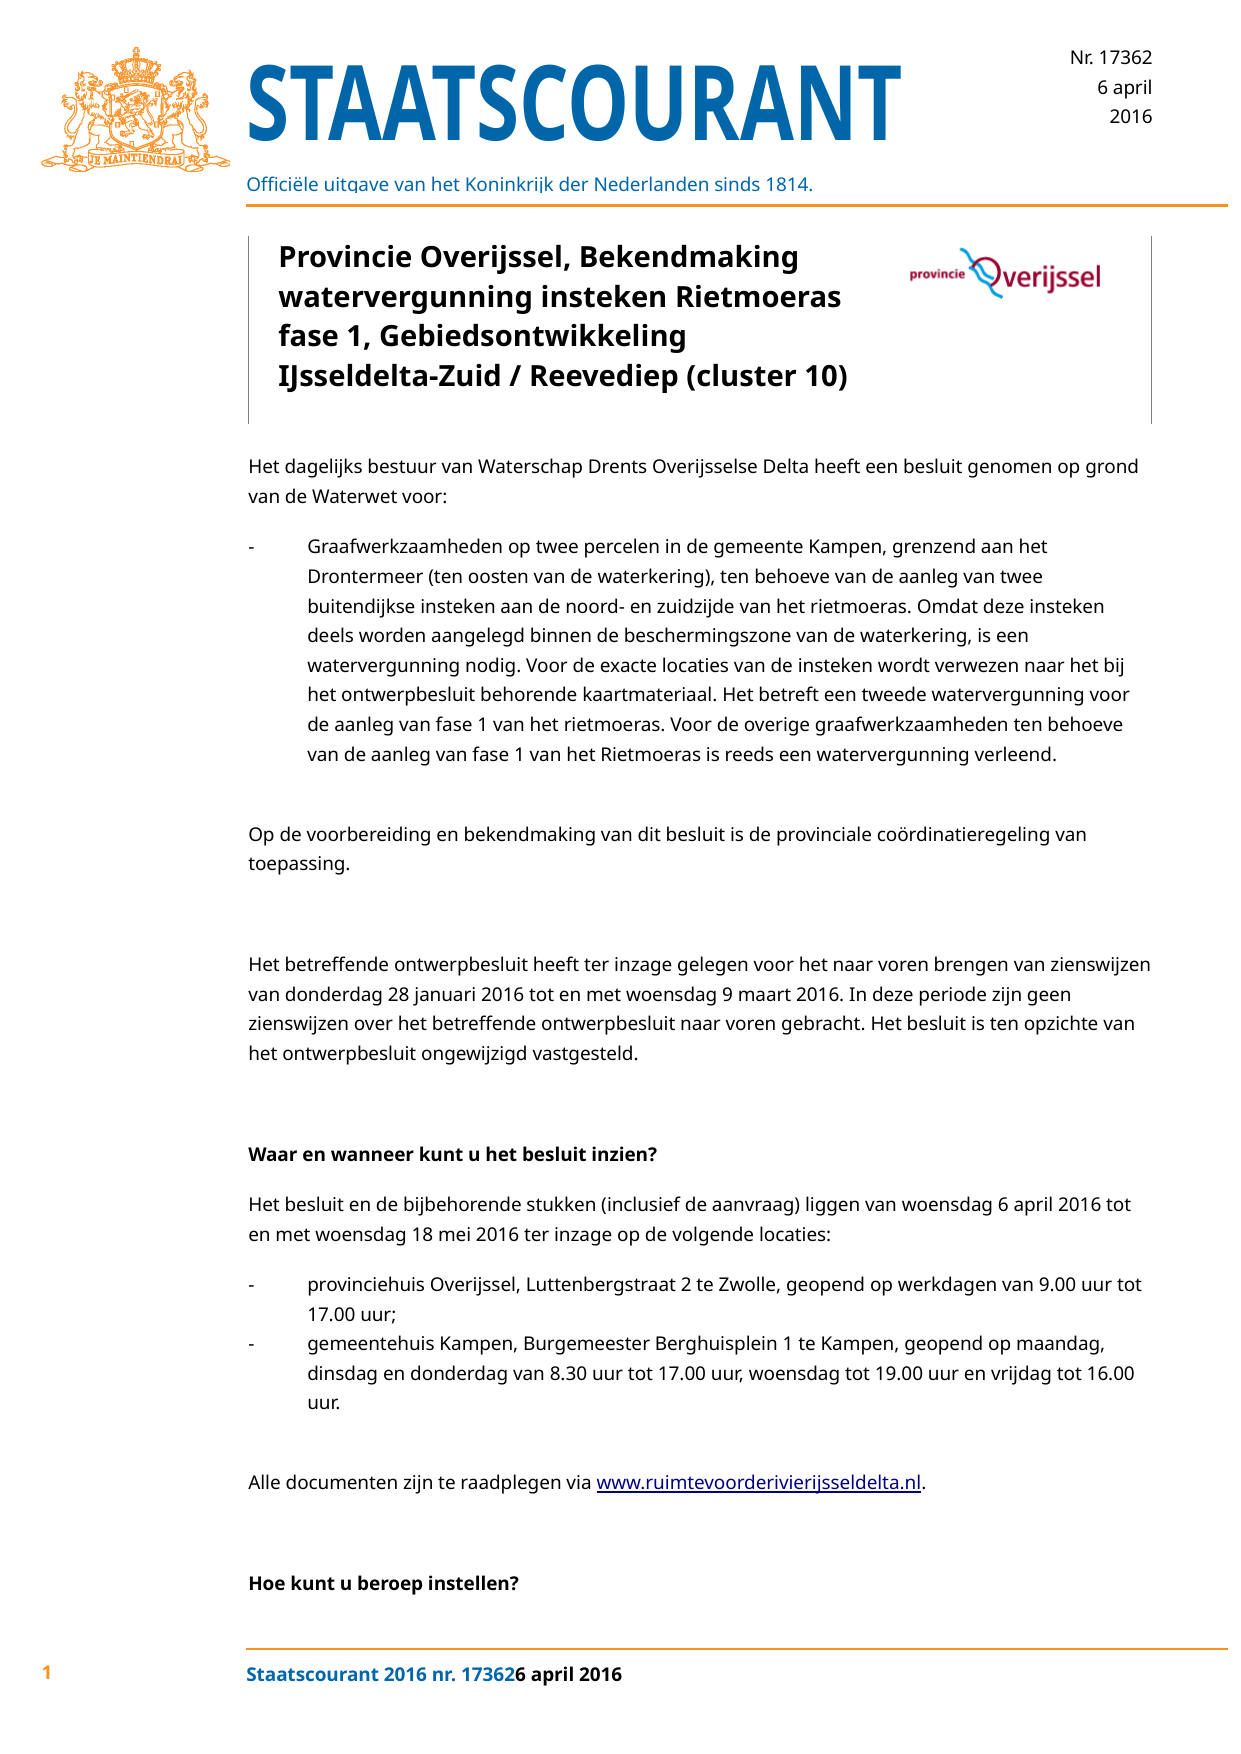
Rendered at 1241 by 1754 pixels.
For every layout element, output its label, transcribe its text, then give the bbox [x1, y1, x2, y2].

list gemeentehuis Kampen, Burgemeester Berghuisplein 1 te Kampen, geopend op maandag, dinsdag en donderdag van 8.30 uur tot 17.00 uur, woensdag tot 19.00 uur en vrijdag tot 16.00 uur. [248, 1330, 1152, 1415]
list Graafwerkzaamheden op twee percelen in de gemeente Kampen, grenzend aan het Drontermeer (ten oosten van de waterkering), ten behoeve van de aanleg van twee buitendijkse insteken aan de noord- en zuidzijde van het rietmoeras. Omdat deze insteken deels worden aangelegd binnen de beschermingszone van de waterkering, is een watervergunning nodig. Voor de exacte locaties van de insteken wordt verwezen naar het bij het ontwerpbesluit behorende kaartmateriaal. Het betreft een tweede watervergunning voor de aanleg van fase 1 van het rietmoeras. Voor de overige graafwerkzaamheden ten behoeve van de aanleg van fase 1 van het Rietmoeras is reeds een watervergunning verleend. [248, 534, 1152, 766]
text Waar en wanneer kunt u het besluit inzien? [248, 1141, 1152, 1166]
text Alle documenten zijn te raadplegen via www.ruimtevoorderivierijsseldelta.nl. [248, 1469, 1152, 1495]
text Het betreffende ontwerpbesluit heeft ter inzage gelegen voor het naar voren brengen van zienswijzen van donderdag 28 januari 2016 tot en met woensdag 9 maart 2016. In deze periode zijn geen zienswijzen over het betreffende ontwerpbesluit naar voren gebracht. Het besluit is ten opzichte van het ontwerpbesluit ongewijzigd vastgesteld. [248, 951, 1152, 1066]
text Hoe kunt u beroep instellen? [248, 1570, 1152, 1596]
table_header Provincie Overijssel, Bekendmaking watervergunning insteken Rietmoeras fase 1, Gebiedsontwikkeling IJsseldelta-Zuid / Reevediep (cluster 10) [249, 236, 850, 424]
picture [882, 236, 1119, 314]
table_header [850, 236, 1151, 424]
text Het dagelijks bestuur van Waterschap Drents Overijsselse Delta heeft een besluit genomen op grond van de Waterwet voor: [248, 454, 1152, 509]
text Het besluit en de bijbehorende stukken (inclusief de aanvraag) liggen van woensdag 6 april 2016 tot en met woensdag 18 mei 2016 ter inzage op de volgende locaties: [248, 1191, 1152, 1246]
list provinciehuis Overijssel, Luttenbergstraat 2 te Zwolle, geopend op werkdagen van 9.00 uur tot 17.00 uur; [248, 1271, 1152, 1326]
text Op de voorbereiding en bekendmaking van dit besluit is de provinciale coördinatieregeling van toepassing. [248, 821, 1152, 876]
picture [41, 47, 231, 172]
